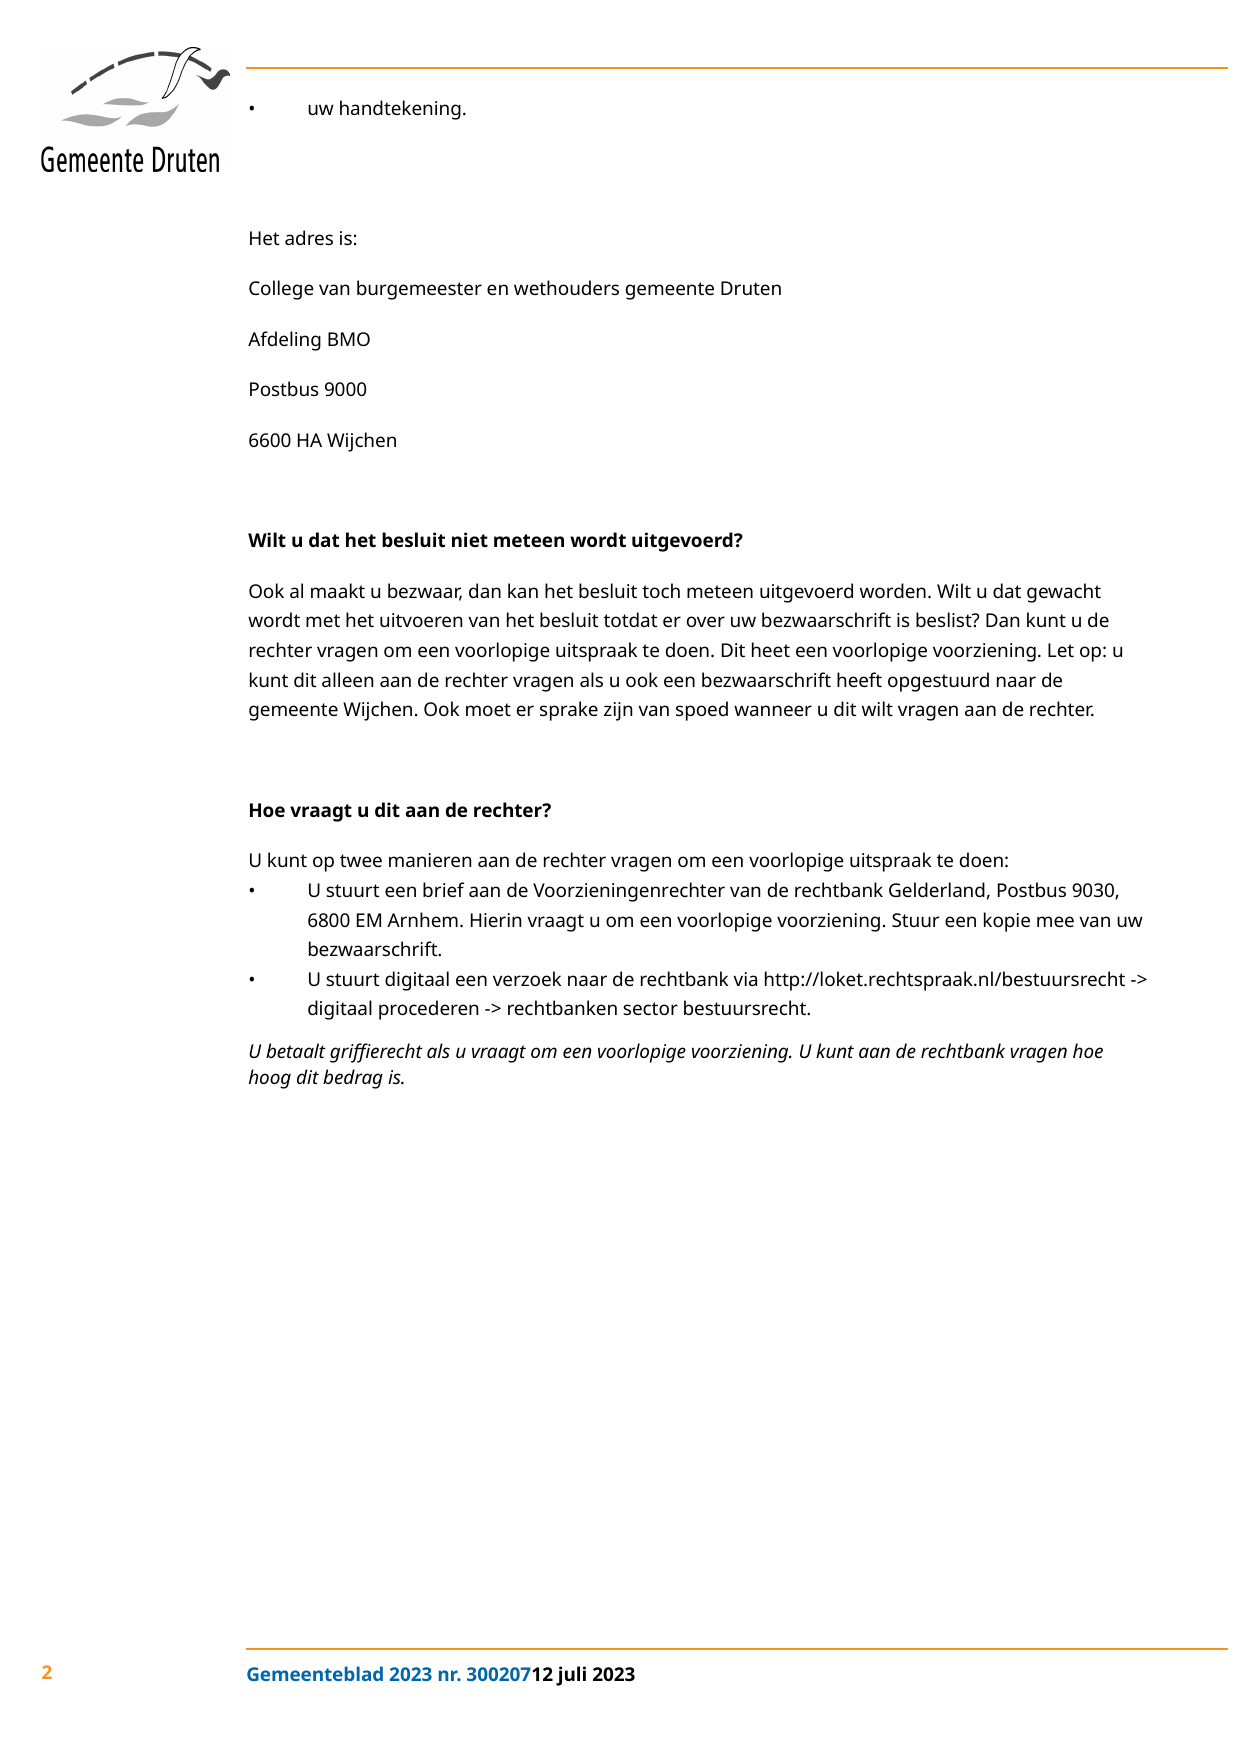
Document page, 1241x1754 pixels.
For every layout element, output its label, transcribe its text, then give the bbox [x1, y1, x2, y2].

text 6600 HA Wijchen [248, 427, 1152, 453]
text Wilt u dat het besluit niet meteen wordt uitgevoerd? [248, 528, 1152, 553]
text College van burgemeester en wethouders gemeente Druten [248, 276, 1152, 301]
text Postbus 9000 [248, 376, 1152, 402]
text Afdeling BMO [248, 326, 1152, 352]
list U stuurt een brief aan de Voorzieningenrechter van de rechtbank Gelderland, Postbus 9030, 6800 EM Arnhem. Hierin vraagt u om een voorlopige voorziening. Stuur een kopie mee van uw bezwaarschrift. [248, 877, 1152, 962]
text U betaalt griffierecht als u vraagt om een voorlopige voorziening. U kunt aan de rechtbank vragen hoe hoog dit bedrag is. [248, 1039, 1152, 1090]
list uw handtekening. [248, 95, 1152, 121]
text Het adres is: [248, 225, 1152, 251]
text U kunt op twee manieren aan de rechter vragen om een voorlopige uitspraak te doen: [248, 848, 1152, 873]
text Ook al maakt u bezwaar, dan kan het besluit toch meteen uitgevoerd worden. Wilt u dat gewacht wordt met het uitvoeren van het besluit totdat er over uw bezwaarschrift is beslist? Dan kunt u de rechter vragen om een voorlopige uitspraak te doen. Dit heet een voorlopige voorziening. Let op: u kunt dit alleen aan de rechter vragen als u ook een bezwaarschrift heeft opgestuurd naar de gemeente Wijchen. Ook moet er sprake zijn van spoed wanneer u dit wilt vragen aan de rechter. [248, 578, 1152, 722]
picture [41, 47, 231, 172]
list U stuurt digitaal een verzoek naar de rechtbank via http://loket.rechtspraak.nl/bestuursrecht -> digitaal procederen -> rechtbanken sector bestuursrecht. [248, 966, 1152, 1021]
text Hoe vraagt u dit aan de rechter? [248, 797, 1152, 823]
